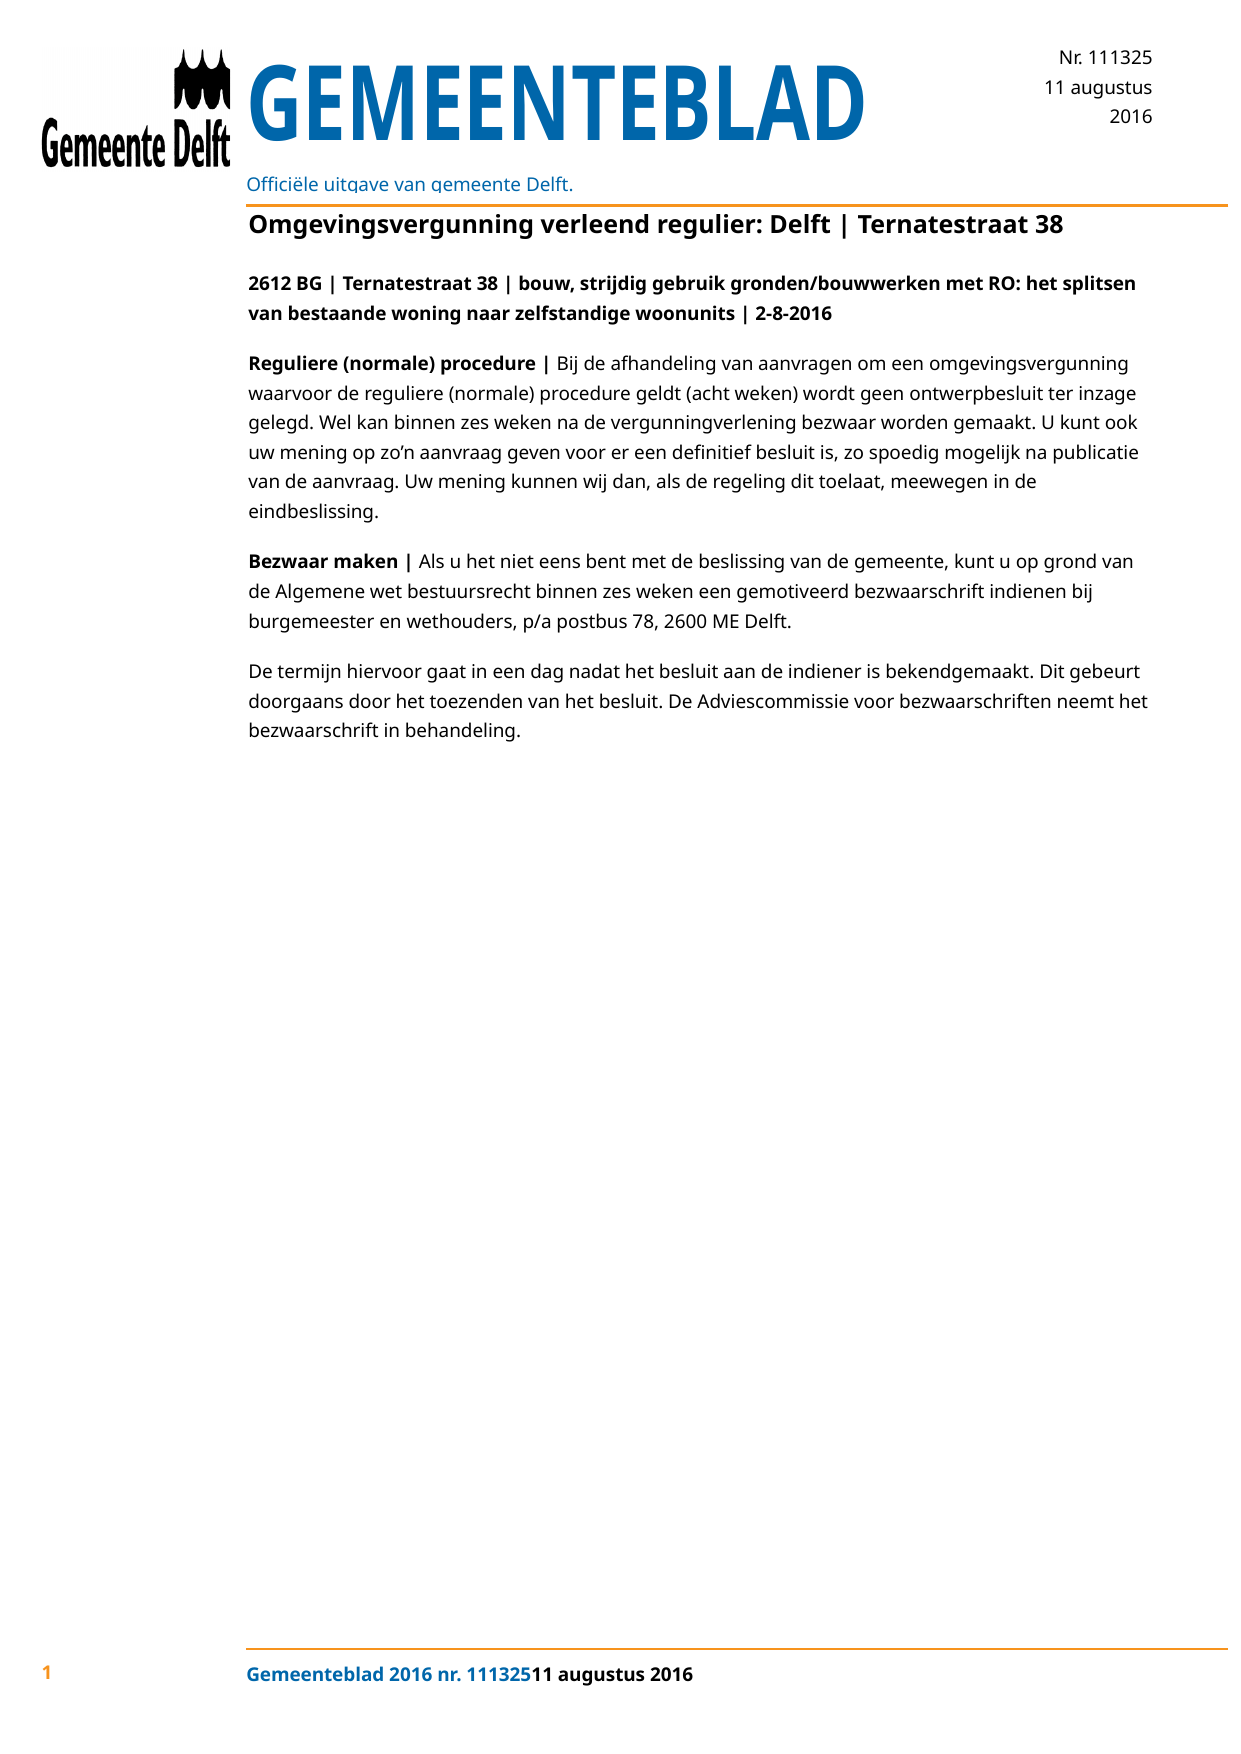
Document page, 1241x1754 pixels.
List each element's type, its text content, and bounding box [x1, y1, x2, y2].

text Bezwaar maken | Als u het niet eens bent met de beslissing van de gemeente, kunt u op grond van de Algemene wet bestuursrecht binnen zes weken een gemotiveerd bezwaarschrift indienen bij burgemeester en wethouders, p/a postbus 78, 2600 ME Delft. [248, 549, 1152, 633]
picture [41, 47, 231, 172]
text 2612 BG | Ternatestraat 38 | bouw, strijdig gebruik gronden/bouwwerken met RO: het splitsen van bestaande woning naar zelfstandige woonunits | 2-8-2016 [248, 270, 1152, 326]
text De termijn hiervoor gaat in een dag nadat het besluit aan de indiener is bekendgemaakt. Dit gebeurt doorgaans door het toezenden van het besluit. De Adviescommissie voor bezwaarschriften neemt het bezwaarschrift in behandeling. [248, 658, 1152, 743]
text Reguliere (normale) procedure | Bij de afhandeling van aanvragen om een omgevingsvergunning waarvoor de reguliere (normale) procedure geldt (acht weken) wordt geen ontwerpbesluit ter inzage gelegd. Wel kan binnen zes weken na de vergunningverlening bezwaar worden gemaakt. U kunt ook uw mening op zo’n aanvraag geven voor er een definitief besluit is, zo spoedig mogelijk na publicatie van de aanvraag. Uw mening kunnen wij dan, als de regeling dit toelaat, meewegen in de eindbeslissing. [248, 350, 1152, 524]
text Omgevingsvergunning verleend regulier: Delft | Ternatestraat 38 [248, 207, 1152, 241]
